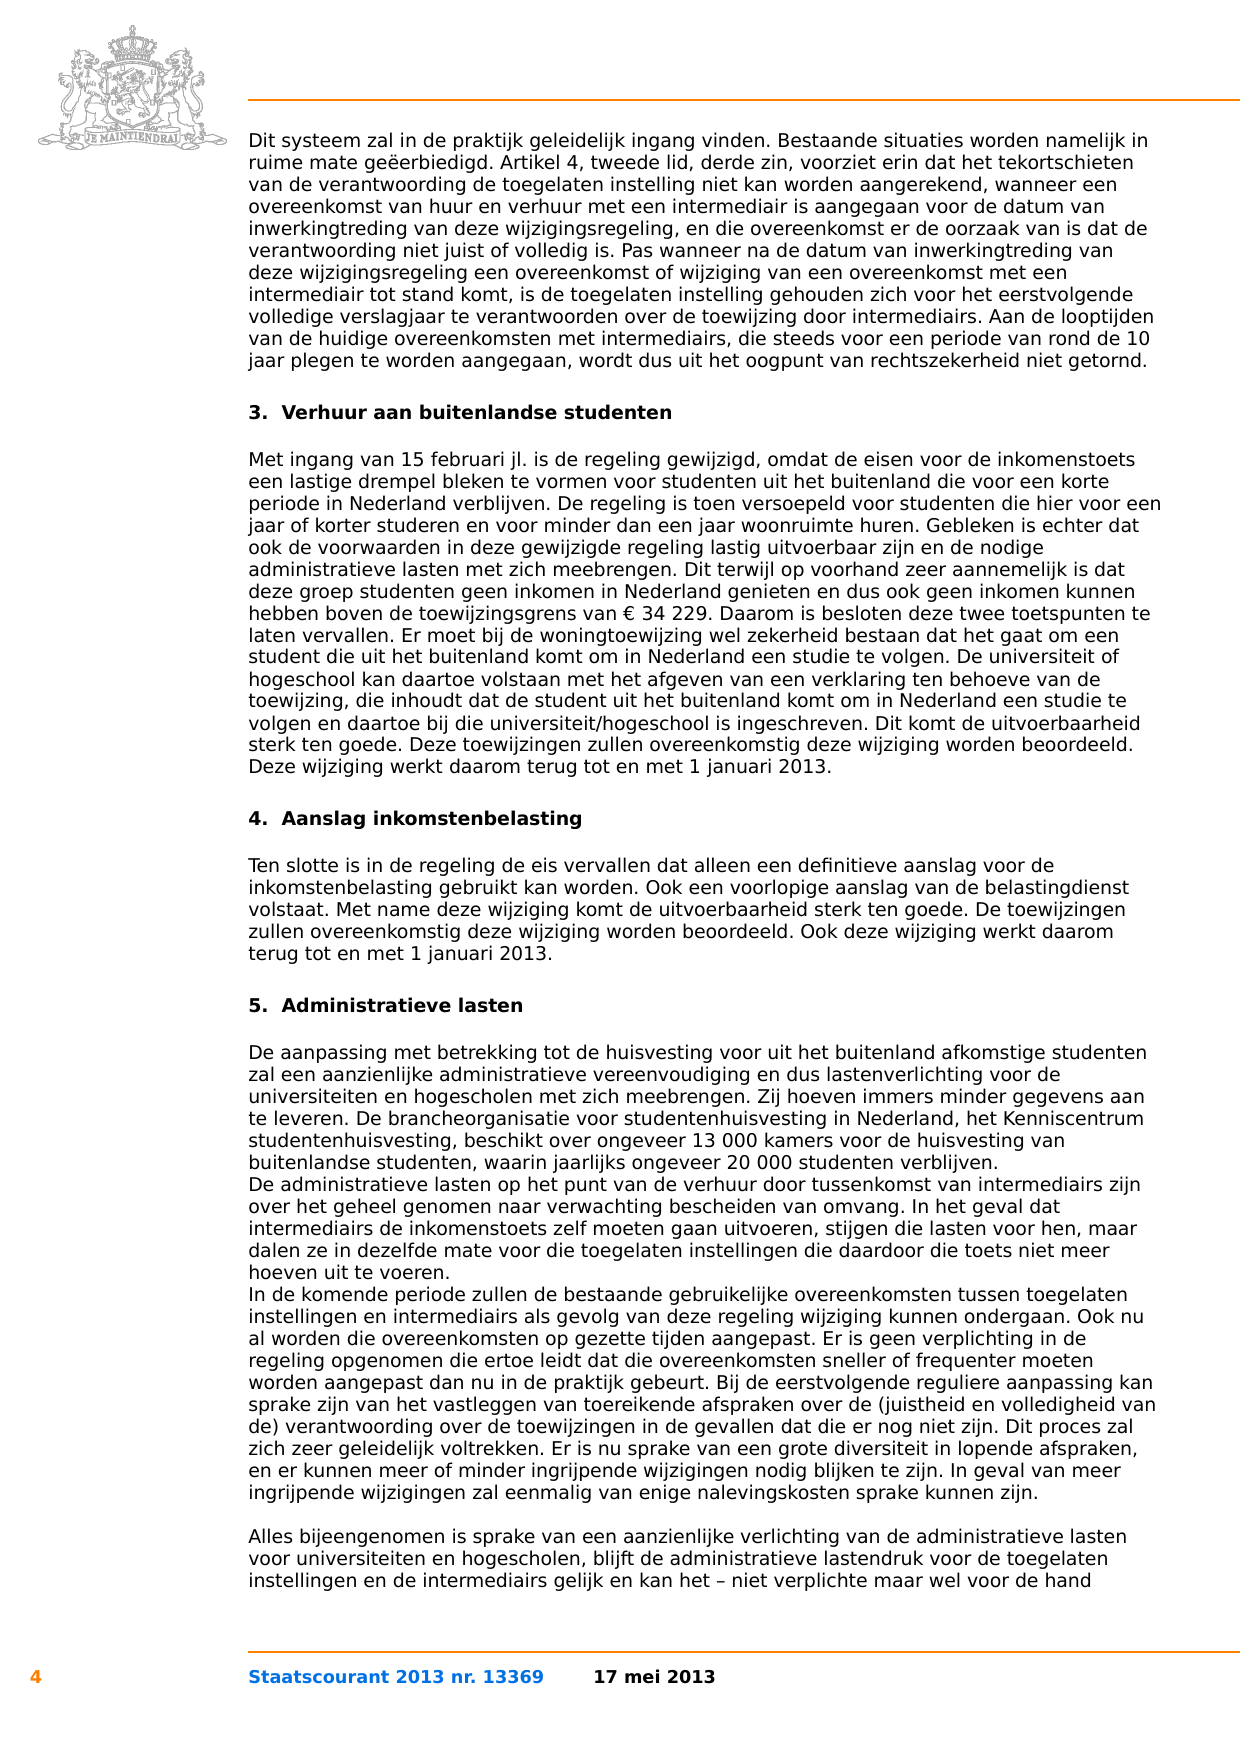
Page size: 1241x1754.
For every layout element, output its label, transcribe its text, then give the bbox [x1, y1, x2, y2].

subtitle 3. Verhuur aan buitenlandse studenten [248, 402, 1163, 424]
text De aanpassing met betrekking tot de huisvesting voor uit het buitenland afkomstige studenten zal een aanzienlijke administratieve vereenvoudiging en dus lastenverlichting voor de universiteiten en hogescholen met zich meebrengen. Zij hoeven immers minder gegevens aan te leveren. De brancheorganisatie voor studentenhuisvesting in Nederland, het Kenniscentrum studentenhuisvesting, beschikt over ongeveer 13 000 kamers voor de huisvesting van buitenlandse studenten, waarin jaarlijks ongeveer 20 000 studenten verblijven. [248, 1042, 1163, 1174]
text Met ingang van 15 februari jl. is de regeling gewijzigd, omdat de eisen voor de inkomenstoets een lastige drempel bleken te vormen voor studenten uit het buitenland die voor een korte periode in Nederland verblijven. De regeling is toen versoepeld voor studenten die hier voor een jaar of korter studeren en voor minder dan een jaar woonruimte huren. Gebleken is echter dat ook de voorwaarden in deze gewijzigde regeling lastig uitvoerbaar zijn en de nodige administratieve lasten met zich meebrengen. Dit terwijl op voorhand zeer aannemelijk is dat deze groep studenten geen inkomen in Nederland genieten en dus ook geen inkomen kunnen hebben boven de toewijzingsgrens van € 34 229. Daarom is besloten deze twee toetspunten te laten vervallen. Er moet bij de woningtoewijzing wel zekerheid bestaan dat het gaat om een student die uit het buitenland komt om in Nederland een studie te volgen. De universiteit of hogeschool kan daartoe volstaan met het afgeven van een verklaring ten behoeve van de toewijzing, die inhoudt dat de student uit het buitenland komt om in Nederland een studie te volgen en daartoe bij die universiteit/hogeschool is ingeschreven. Dit komt de uitvoerbaarheid sterk ten goede. Deze toewijzingen zullen overeenkomstig deze wijziging worden beoordeeld. Deze wijziging werkt daarom terug tot en met 1 januari 2013. [248, 449, 1163, 778]
subtitle 4. Aanslag inkomstenbelasting [248, 808, 1163, 830]
text Dit systeem zal in de praktijk geleidelijk ingang vinden. Bestaande situaties worden namelijk in ruime mate geëerbiedigd. Artikel 4, tweede lid, derde zin, voorziet erin dat het tekortschieten van de verantwoording de toegelaten instelling niet kan worden aangerekend, wanneer een overeenkomst van huur en verhuur met een intermediair is aangegaan voor de datum van inwerkingtreding van deze wijzigingsregeling, en die overeenkomst er de oorzaak van is dat de verantwoording niet juist of volledig is. Pas wanneer na de datum van inwerkingtreding van deze wijzigingsregeling een overeenkomst of wijziging van een overeenkomst met een intermediair tot stand komt, is de toegelaten instelling gehouden zich voor het eerstvolgende volledige verslagjaar te verantwoorden over de toewijzing door intermediairs. Aan de looptijden van de huidige overeenkomsten met intermediairs, die steeds voor een periode van rond de 10 jaar plegen te worden aangegaan, wordt dus uit het oogpunt van rechtszekerheid niet getornd. [248, 130, 1163, 372]
text Alles bijeengenomen is sprake van een aanzienlijke verlichting van de administratieve lasten voor universiteiten en hogescholen, blijft de administratieve lastendruk voor de toegelaten instellingen en de intermediairs gelijk en kan het – niet verplichte maar wel voor de hand [248, 1526, 1163, 1592]
text De administratieve lasten op het punt van de verhuur door tussenkomst van intermediairs zijn over het geheel genomen naar verwachting bescheiden van omvang. In het geval dat intermediairs de inkomenstoets zelf moeten gaan uitvoeren, stijgen die lasten voor hen, maar dalen ze in dezelfde mate voor die toegelaten instellingen die daardoor die toets niet meer hoeven uit te voeren. [248, 1174, 1163, 1284]
picture [38, 25, 227, 150]
subtitle 5. Administratieve lasten [248, 995, 1163, 1017]
text Ten slotte is in de regeling de eis vervallen dat alleen een definitieve aanslag voor de inkomstenbelasting gebruikt kan worden. Ook een voorlopige aanslag van de belastingdienst volstaat. Met name deze wijziging komt de uitvoerbaarheid sterk ten goede. De toewijzingen zullen overeenkomstig deze wijziging worden beoordeeld. Ook deze wijziging werkt daarom terug tot en met 1 januari 2013. [248, 855, 1163, 965]
text In de komende periode zullen de bestaande gebruikelijke overeenkomsten tussen toegelaten instellingen en intermediairs als gevolg van deze regeling wijziging kunnen ondergaan. Ook nu al worden die overeenkomsten op gezette tijden aangepast. Er is geen verplichting in de regeling opgenomen die ertoe leidt dat die overeenkomsten sneller of frequenter moeten worden aangepast dan nu in de praktijk gebeurt. Bij de eerstvolgende reguliere aanpassing kan sprake zijn van het vastleggen van toereikende afspraken over de (juistheid en volledigheid van de) verantwoording over de toewijzingen in de gevallen dat die er nog niet zijn. Dit proces zal zich zeer geleidelijk voltrekken. Er is nu sprake van een grote diversiteit in lopende afspraken, en er kunnen meer of minder ingrijpende wijzigingen nodig blijken te zijn. In geval van meer ingrijpende wijzigingen zal eenmalig van enige nalevingskosten sprake kunnen zijn. [248, 1284, 1163, 1504]
